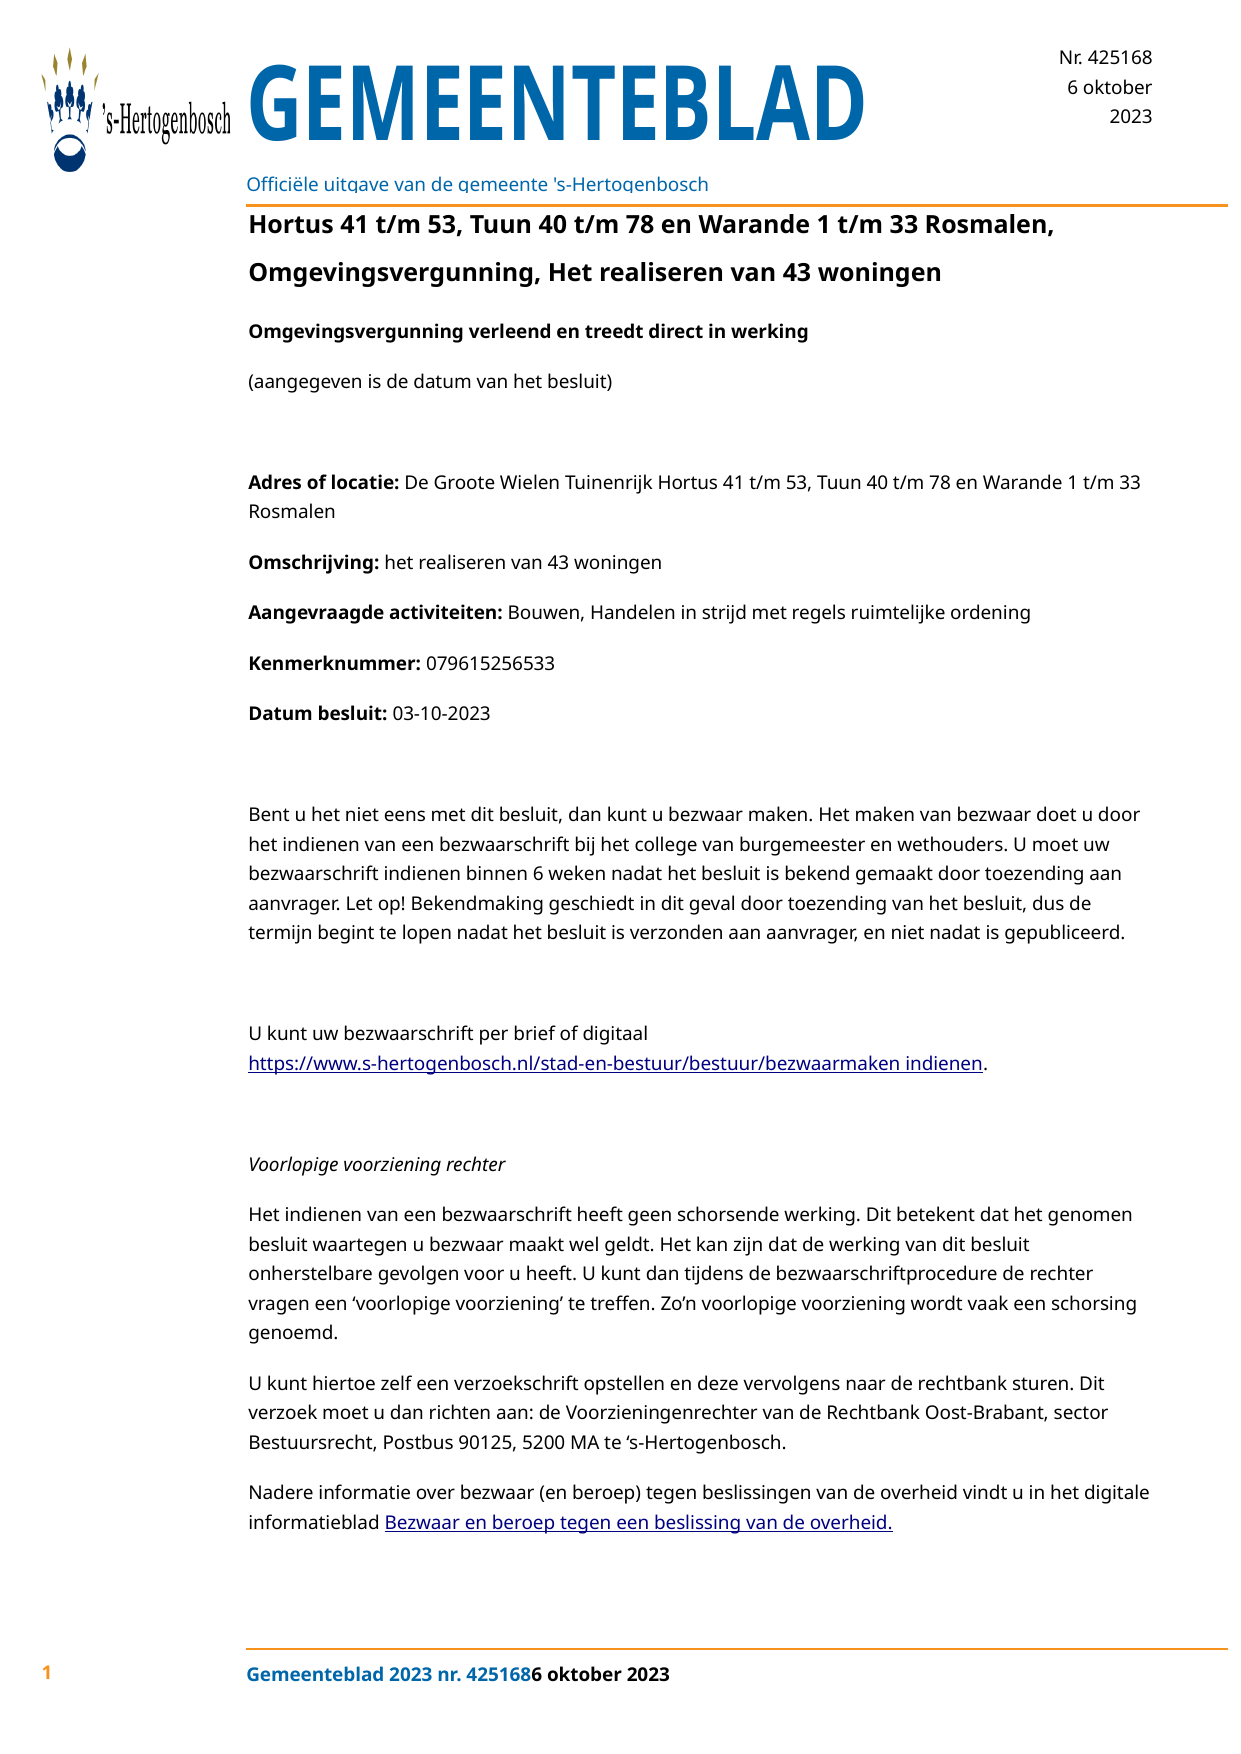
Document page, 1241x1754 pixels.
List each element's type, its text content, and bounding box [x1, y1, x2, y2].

text Voorlopige voorziening rechter [248, 1151, 1152, 1177]
text Hortus 41 t/m 53, Tuun 40 t/m 78 en Warande 1 t/m 33 Rosmalen, Omgevingsvergunning, Het realiseren van 43 woningen [248, 207, 1152, 288]
text Bent u het niet eens met dit besluit, dan kunt u bezwaar maken. Het maken van bezwaar doet u door het indienen van een bezwaarschrift bij het college van burgemeester en wethouders. U moet uw bezwaarschrift indienen binnen 6 weken nadat het besluit is bekend gemaakt door toezending aan aanvrager. Let op! Bekendmaking geschiedt in dit geval door toezending van het besluit, dus de termijn begint te lopen nadat het besluit is verzonden aan aanvrager, en niet nadat is gepubliceerd. [248, 801, 1152, 945]
text Aangevraagde activiteiten: Bouwen, Handelen in strijd met regels ruimtelijke ordening [248, 599, 1152, 625]
text (aangegeven is de datum van het besluit) [248, 368, 1152, 394]
text Nadere informatie over bezwaar (en beroep) tegen beslissingen van de overheid vindt u in het digitale informatieblad Bezwaar en beroep tegen een beslissing van de overheid. [248, 1479, 1152, 1535]
text U kunt uw bezwaarschrift per brief of digitaal https://www.s-hertogenbosch.nl/stad-en-bestuur/bestuur/bezwaarmaken indienen. [248, 1020, 1152, 1076]
text Adres of locatie: De Groote Wielen Tuinenrijk Hortus 41 t/m 53, Tuun 40 t/m 78 en Warande 1 t/m 33 Rosmalen [248, 469, 1152, 524]
text Datum besluit: 03-10-2023 [248, 700, 1152, 726]
text Kenmerknummer: 079615256533 [248, 650, 1152, 676]
text Omschrijving: het realiseren van 43 woningen [248, 549, 1152, 575]
text U kunt hiertoe zelf een verzoekschrift opstellen en deze vervolgens naar de rechtbank sturen. Dit verzoek moet u dan richten aan: de Voorzieningenrechter van de Rechtbank Oost-Brabant, sector Bestuursrecht, Postbus 90125, 5200 MA te ‘s-Hertogenbosch. [248, 1370, 1152, 1455]
text Het indienen van een bezwaarschrift heeft geen schorsende werking. Dit betekent dat het genomen besluit waartegen u bezwaar maakt wel geldt. Het kan zijn dat de werking van dit besluit onherstelbare gevolgen voor u heeft. U kunt dan tijdens de bezwaarschriftprocedure de rechter vragen een ‘voorlopige voorziening’ te treffen. Zo’n voorlopige voorziening wordt vaak een schorsing genoemd. [248, 1201, 1152, 1345]
text Omgevingsvergunning verleend en treedt direct in werking [248, 318, 1152, 344]
picture [41, 47, 231, 172]
